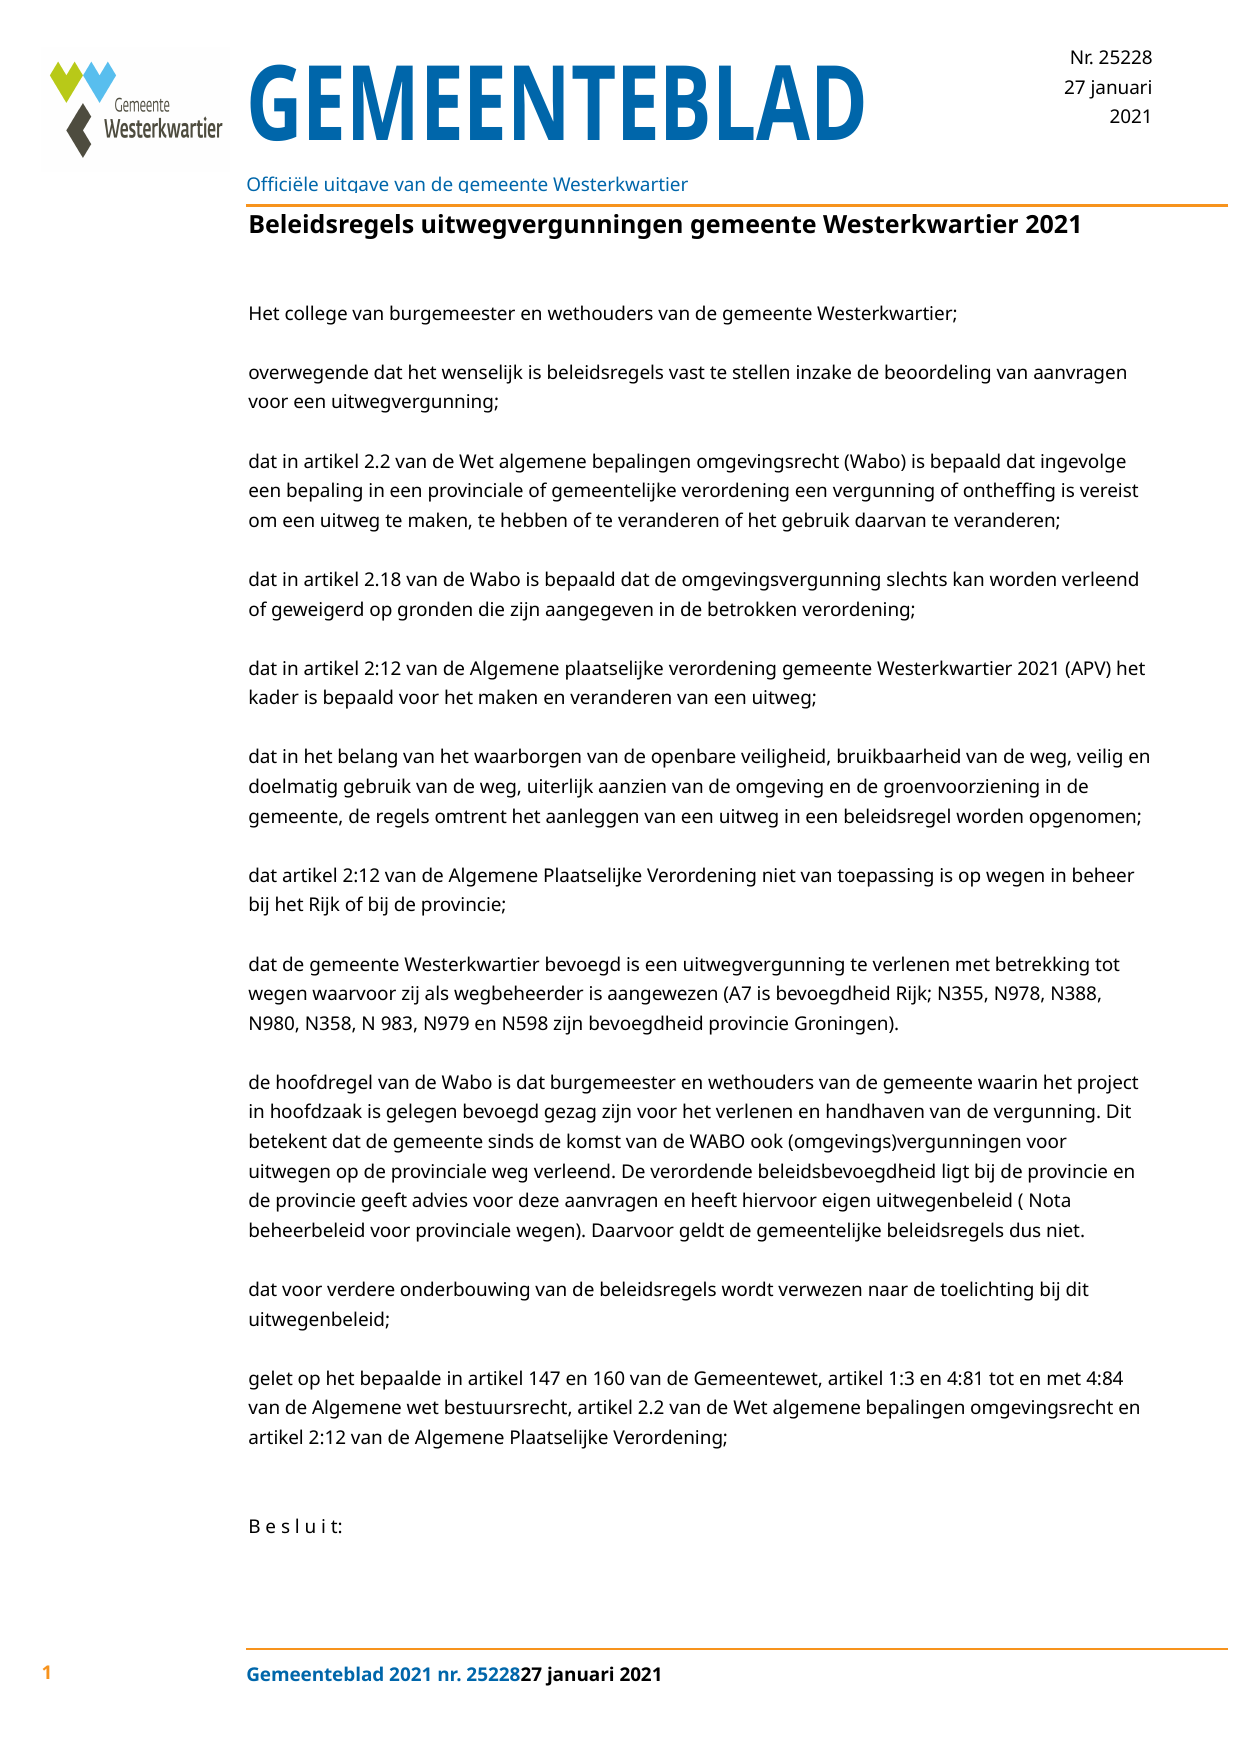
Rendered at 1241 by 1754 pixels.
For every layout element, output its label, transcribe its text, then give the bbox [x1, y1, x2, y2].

picture [41, 47, 231, 172]
text dat in artikel 2:12 van de Algemene plaatselijke verordening gemeente Westerkwartier 2021 (APV) het kader is bepaald voor het maken en veranderen van een uitweg; [248, 655, 1152, 710]
text B e s l u i t: [248, 1513, 1152, 1538]
text overwegende dat het wenselijk is beleidsregels vast te stellen inzake de beoordeling van aanvragen voor een uitwegvergunning; [248, 359, 1152, 414]
text dat voor verdere onderbouwing van de beleidsregels wordt verwezen naar de toelichting bij dit uitwegenbeleid; [248, 1276, 1152, 1331]
text dat artikel 2:12 van de Algemene Plaatselijke Verordening niet van toepassing is op wegen in beheer bij het Rijk of bij de provincie; [248, 862, 1152, 917]
text de hoofdregel van de Wabo is dat burgemeester en wethouders van de gemeente waarin het project in hoofdzaak is gelegen bevoegd gezag zijn voor het verlenen en handhaven van de vergunning. Dit betekent dat de gemeente sinds de komst van de WABO ook (omgevings)vergunningen voor uitwegen op de provinciale weg verleend. De verordende beleidsbevoegdheid ligt bij de provincie en de provincie geeft advies voor deze aanvragen en heeft hiervoor eigen uitwegenbeleid ( Nota beheerbeleid voor provinciale wegen). Daarvoor geldt de gemeentelijke beleidsregels dus niet. [248, 1069, 1152, 1243]
text Het college van burgemeester en wethouders van de gemeente Westerkwartier; [248, 300, 1152, 326]
text dat de gemeente Westerkwartier bevoegd is een uitwegvergunning te verlenen met betrekking tot wegen waarvoor zij als wegbeheerder is aangewezen (A7 is bevoegdheid Rijk; N355, N978, N388, N980, N358, N 983, N979 en N598 zijn bevoegdheid provincie Groningen). [248, 951, 1152, 1036]
text gelet op het bepaalde in artikel 147 en 160 van de Gemeentewet, artikel 1:3 en 4:81 tot en met 4:84 van de Algemene wet bestuursrecht, artikel 2.2 van de Wet algemene bepalingen omgevingsrecht en artikel 2:12 van de Algemene Plaatselijke Verordening; [248, 1365, 1152, 1450]
text dat in artikel 2.18 van de Wabo is bepaald dat de omgevingsvergunning slechts kan worden verleend of geweigerd op gronden die zijn aangegeven in de betrokken verordening; [248, 566, 1152, 621]
text Beleidsregels uitwegvergunningen gemeente Westerkwartier 2021 [248, 207, 1152, 241]
text dat in het belang van het waarborgen van de openbare veiligheid, bruikbaarheid van de weg, veilig en doelmatig gebruik van de weg, uiterlijk aanzien van de omgeving en de groenvoorziening in de gemeente, de regels omtrent het aanleggen van een uitweg in een beleidsregel worden opgenomen; [248, 744, 1152, 828]
text dat in artikel 2.2 van de Wet algemene bepalingen omgevingsrecht (Wabo) is bepaald dat ingevolge een bepaling in een provinciale of gemeentelijke verordening een vergunning of ontheffing is vereist om een uitweg te maken, te hebben of te veranderen of het gebruik daarvan te veranderen; [248, 448, 1152, 533]
